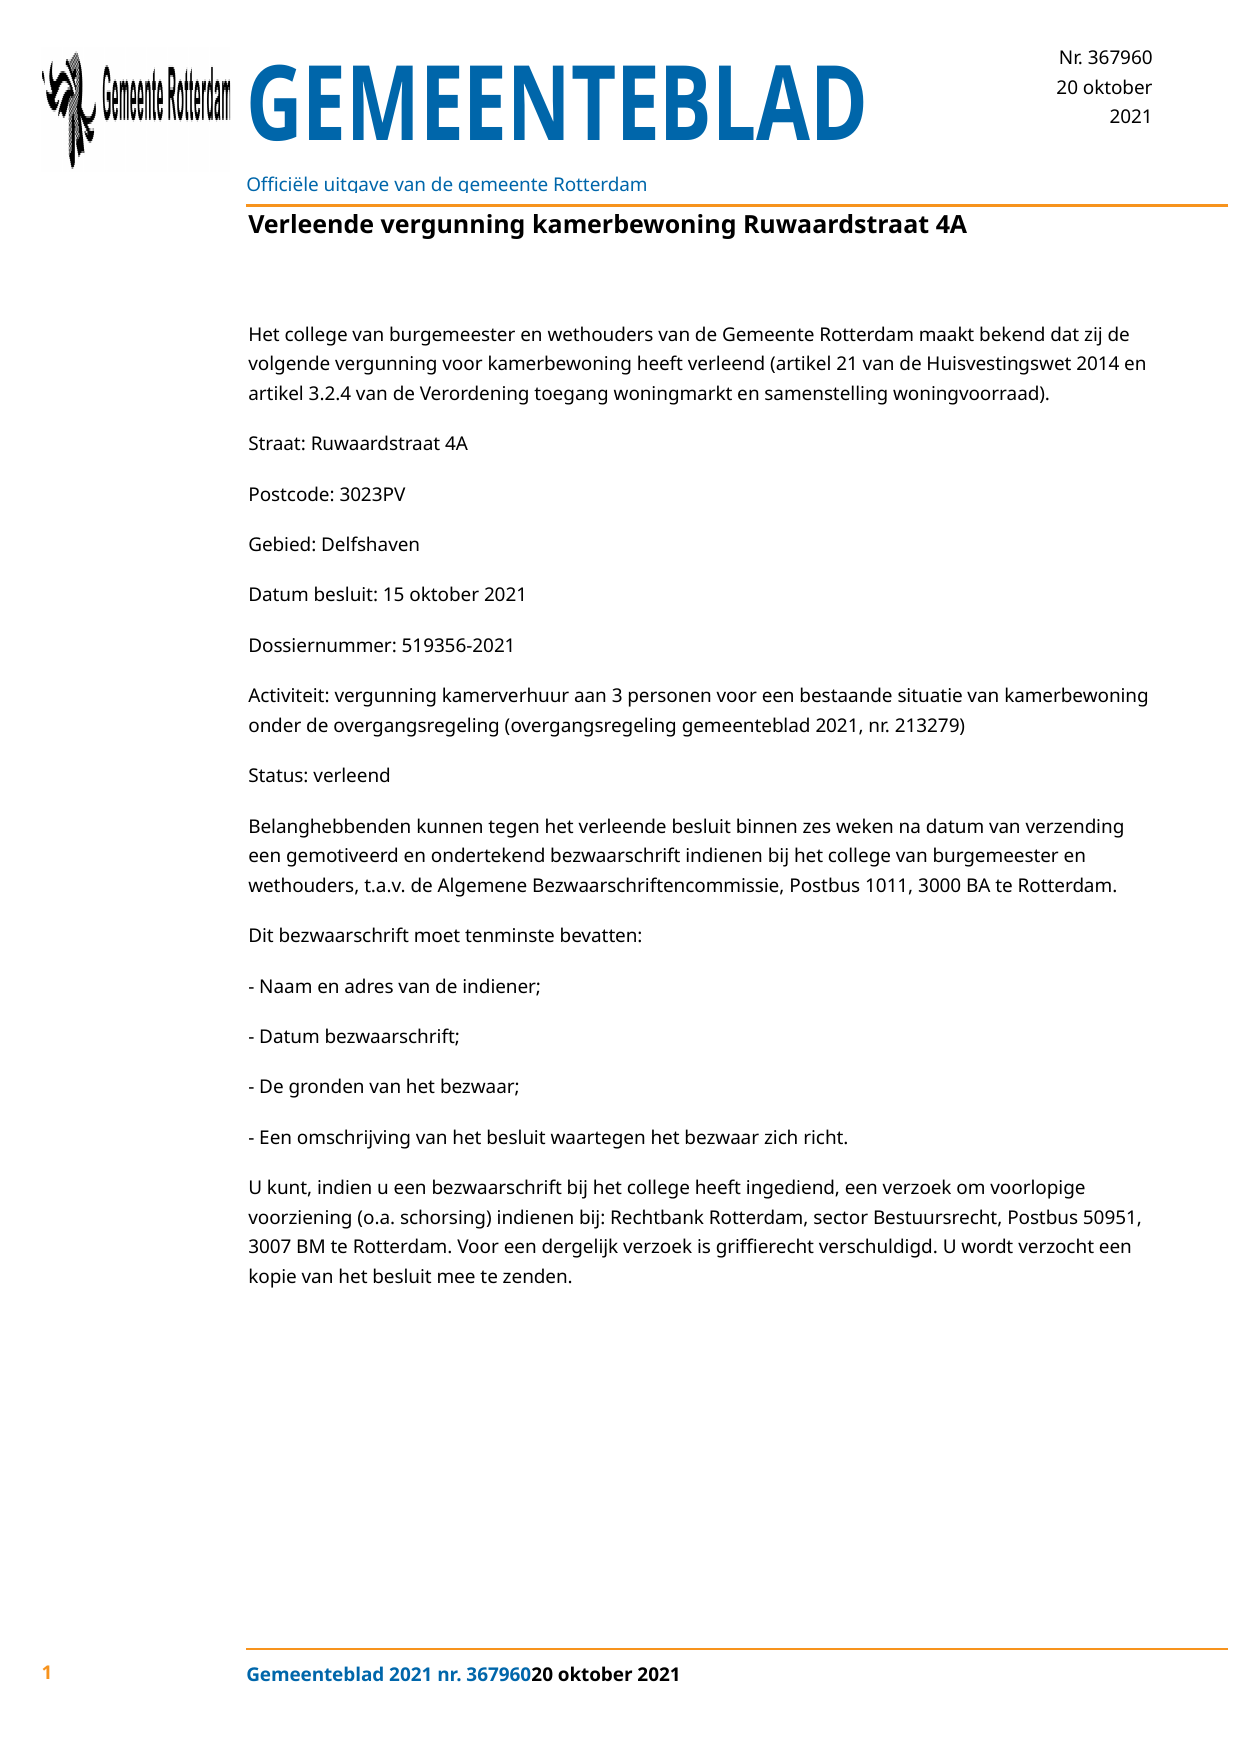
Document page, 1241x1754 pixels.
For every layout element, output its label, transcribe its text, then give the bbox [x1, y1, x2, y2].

text - De gronden van het bezwaar; [248, 1074, 1152, 1099]
text Het college van burgemeester en wethouders van de Gemeente Rotterdam maakt bekend dat zij de volgende vergunning voor kamerbewoning heeft verleend (artikel 21 van de Huisvestingswet 2014 en artikel 3.2.4 van de Verordening toegang woningmarkt en samenstelling woningvoorraad). [248, 321, 1152, 406]
text - Datum bezwaarschrift; [248, 1023, 1152, 1049]
picture [41, 47, 231, 172]
text U kunt, indien u een bezwaarschrift bij het college heeft ingediend, een verzoek om voorlopige voorziening (o.a. schorsing) indienen bij: Rechtbank Rotterdam, sector Bestuursrecht, Postbus 50951, 3007 BM te Rotterdam. Voor een dergelijk verzoek is griffierecht verschuldigd. U wordt verzocht een kopie van het besluit mee te zenden. [248, 1174, 1152, 1289]
text Postcode: 3023PV [248, 481, 1152, 506]
text Activiteit: vergunning kamerverhuur aan 3 personen voor een bestaande situatie van kamerbewoning onder de overgangsregeling (overgangsregeling gemeenteblad 2021, nr. 213279) [248, 682, 1152, 738]
text Gebied: Delfshaven [248, 531, 1152, 557]
text - Een omschrijving van het besluit waartegen het bezwaar zich richt. [248, 1124, 1152, 1150]
text Dit bezwaarschrift moet tenminste bevatten: [248, 922, 1152, 948]
text - Naam en adres van de indiener; [248, 973, 1152, 998]
text Belanghebbenden kunnen tegen het verleende besluit binnen zes weken na datum van verzending een gemotiveerd en ondertekend bezwaarschrift indienen bij het college van burgemeester en wethouders, t.a.v. de Algemene Bezwaarschriftencommissie, Postbus 1011, 3000 BA te Rotterdam. [248, 813, 1152, 898]
text Status: verleend [248, 762, 1152, 788]
text Verleende vergunning kamerbewoning Ruwaardstraat 4A [248, 207, 1152, 241]
text Datum besluit: 15 oktober 2021 [248, 582, 1152, 607]
text Straat: Ruwaardstraat 4A [248, 430, 1152, 456]
text Dossiernummer: 519356-2021 [248, 632, 1152, 658]
